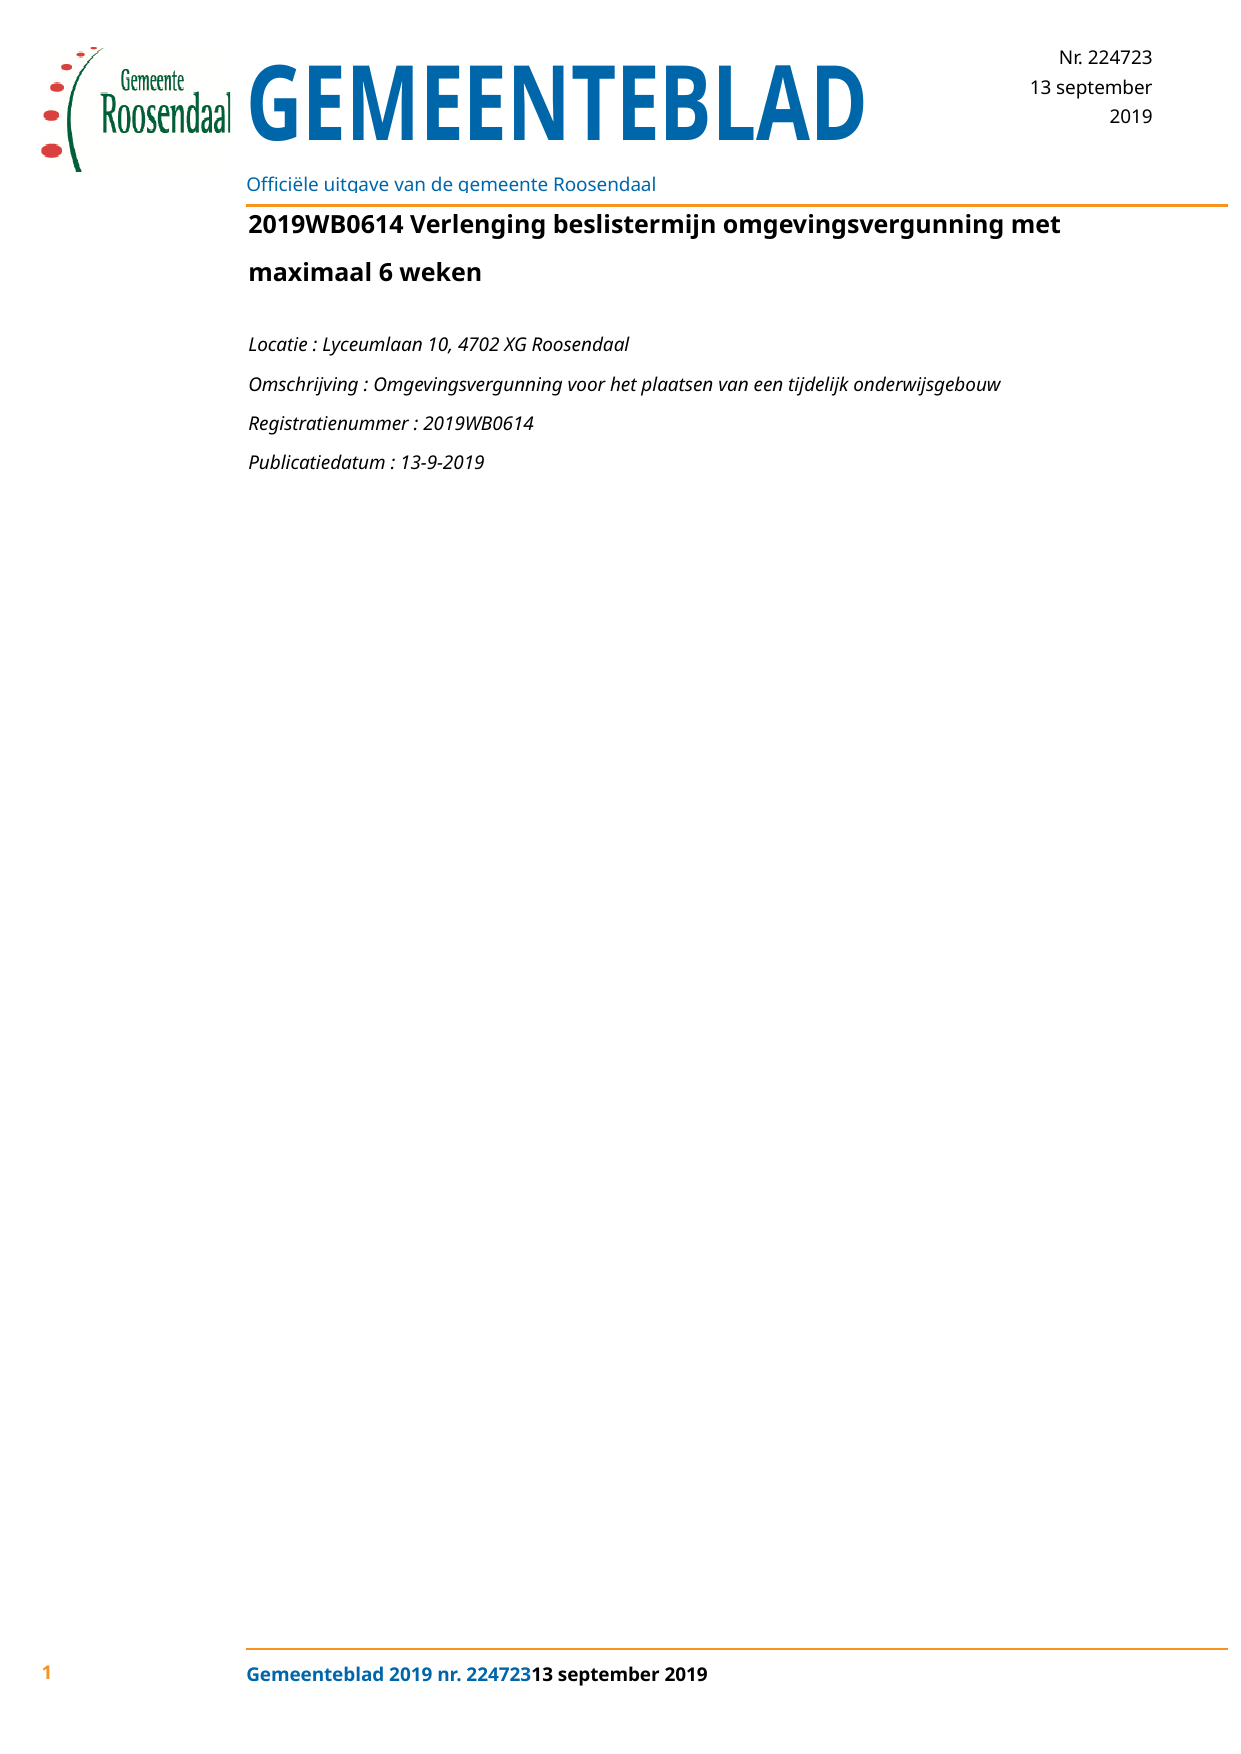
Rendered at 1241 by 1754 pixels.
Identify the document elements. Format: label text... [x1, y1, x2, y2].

text 2019WB0614 Verlenging beslistermijn omgevingsvergunning met maximaal 6 weken [248, 207, 1152, 288]
text Omschrijving : Omgevingsvergunning voor het plaatsen van een tijdelijk onderwijsgebouw [248, 371, 1152, 396]
text Registratienummer : 2019WB0614 [248, 410, 1152, 436]
text Publicatiedatum : 13-9-2019 [248, 449, 1152, 475]
text Locatie : Lyceumlaan 10, 4702 XG Roosendaal [248, 331, 1152, 357]
picture [41, 47, 231, 172]
